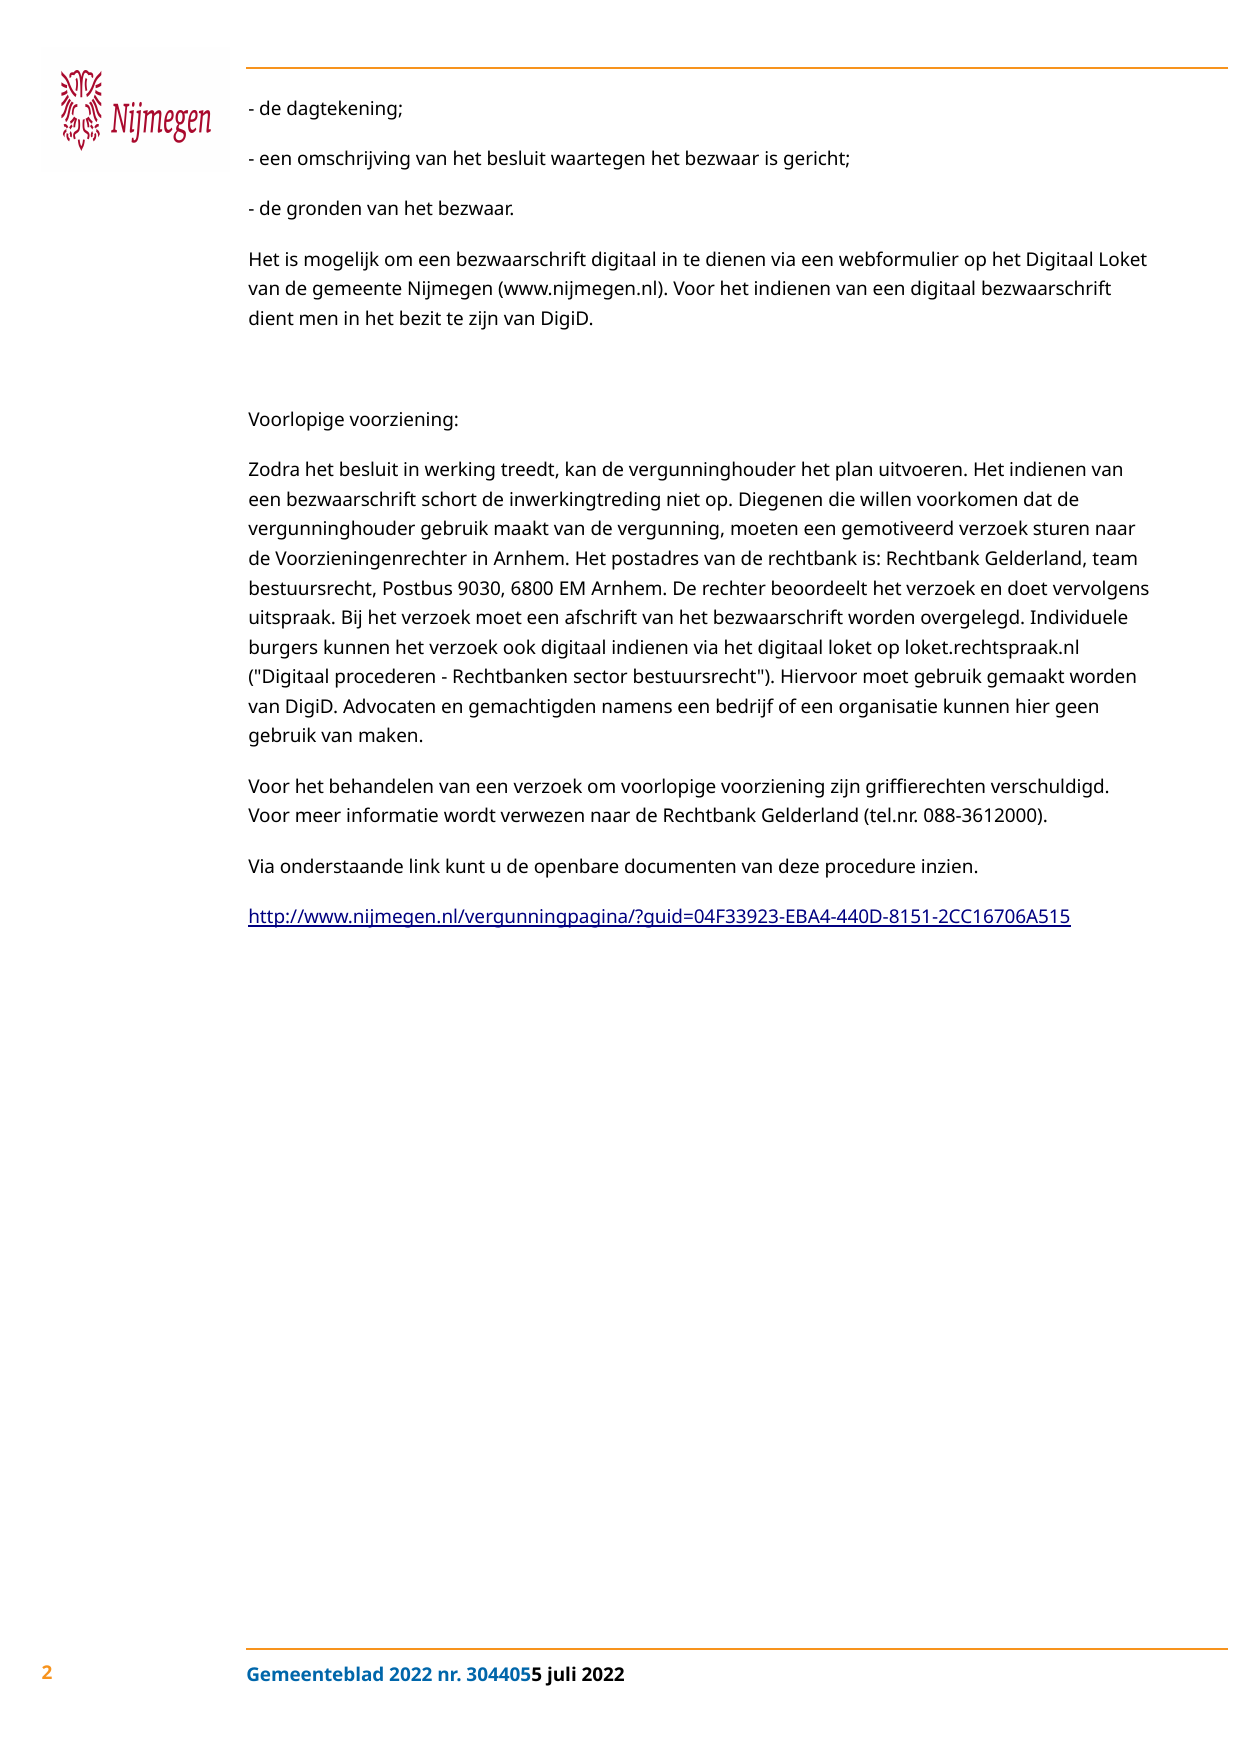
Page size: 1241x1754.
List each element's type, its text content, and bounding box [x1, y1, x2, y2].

text http://www.nijmegen.nl/vergunningpagina/?guid=04F33923-EBA4-440D-8151-2CC16706A515 [248, 903, 1152, 929]
text Voor het behandelen van een verzoek om voorlopige voorziening zijn griffierechten verschuldigd. Voor meer informatie wordt verwezen naar de Rechtbank Gelderland (tel.nr. 088-3612000). [248, 773, 1152, 828]
text Zodra het besluit in werking treedt, kan de vergunninghouder het plan uitvoeren. Het indienen van een bezwaarschrift schort de inwerkingtreding niet op. Diegenen die willen voorkomen dat de vergunninghouder gebruik maakt van de vergunning, moeten een gemotiveerd verzoek sturen naar de Voorzieningenrechter in Arnhem. Het postadres van de rechtbank is: Rechtbank Gelderland, team bestuursrecht, Postbus 9030, 6800 EM Arnhem. De rechter beoordeelt het verzoek en doet vervolgens uitspraak. Bij het verzoek moet een afschrift van het bezwaarschrift worden overgelegd. Individuele burgers kunnen het verzoek ook digitaal indienen via het digitaal loket op loket.rechtspraak.nl ("Digitaal procederen - Rechtbanken sector bestuursrecht"). Hiervoor moet gebruik gemaakt worden van DigiD. Advocaten en gemachtigden namens een bedrijf of een organisatie kunnen hier geen gebruik van maken. [248, 456, 1152, 748]
text Via onderstaande link kunt u de openbare documenten van deze procedure inzien. [248, 853, 1152, 879]
text - een omschrijving van het besluit waartegen het bezwaar is gericht; [248, 145, 1152, 171]
text - de dagtekening; [248, 95, 1152, 121]
text - de gronden van het bezwaar. [248, 196, 1152, 221]
text Het is mogelijk om een bezwaarschrift digitaal in te dienen via een webformulier op het Digitaal Loket van de gemeente Nijmegen (www.nijmegen.nl). Voor het indienen van een digitaal bezwaarschrift dient men in het bezit te zijn van DigiD. [248, 246, 1152, 331]
picture [41, 47, 231, 172]
text Voorlopige voorziening: [248, 406, 1152, 432]
